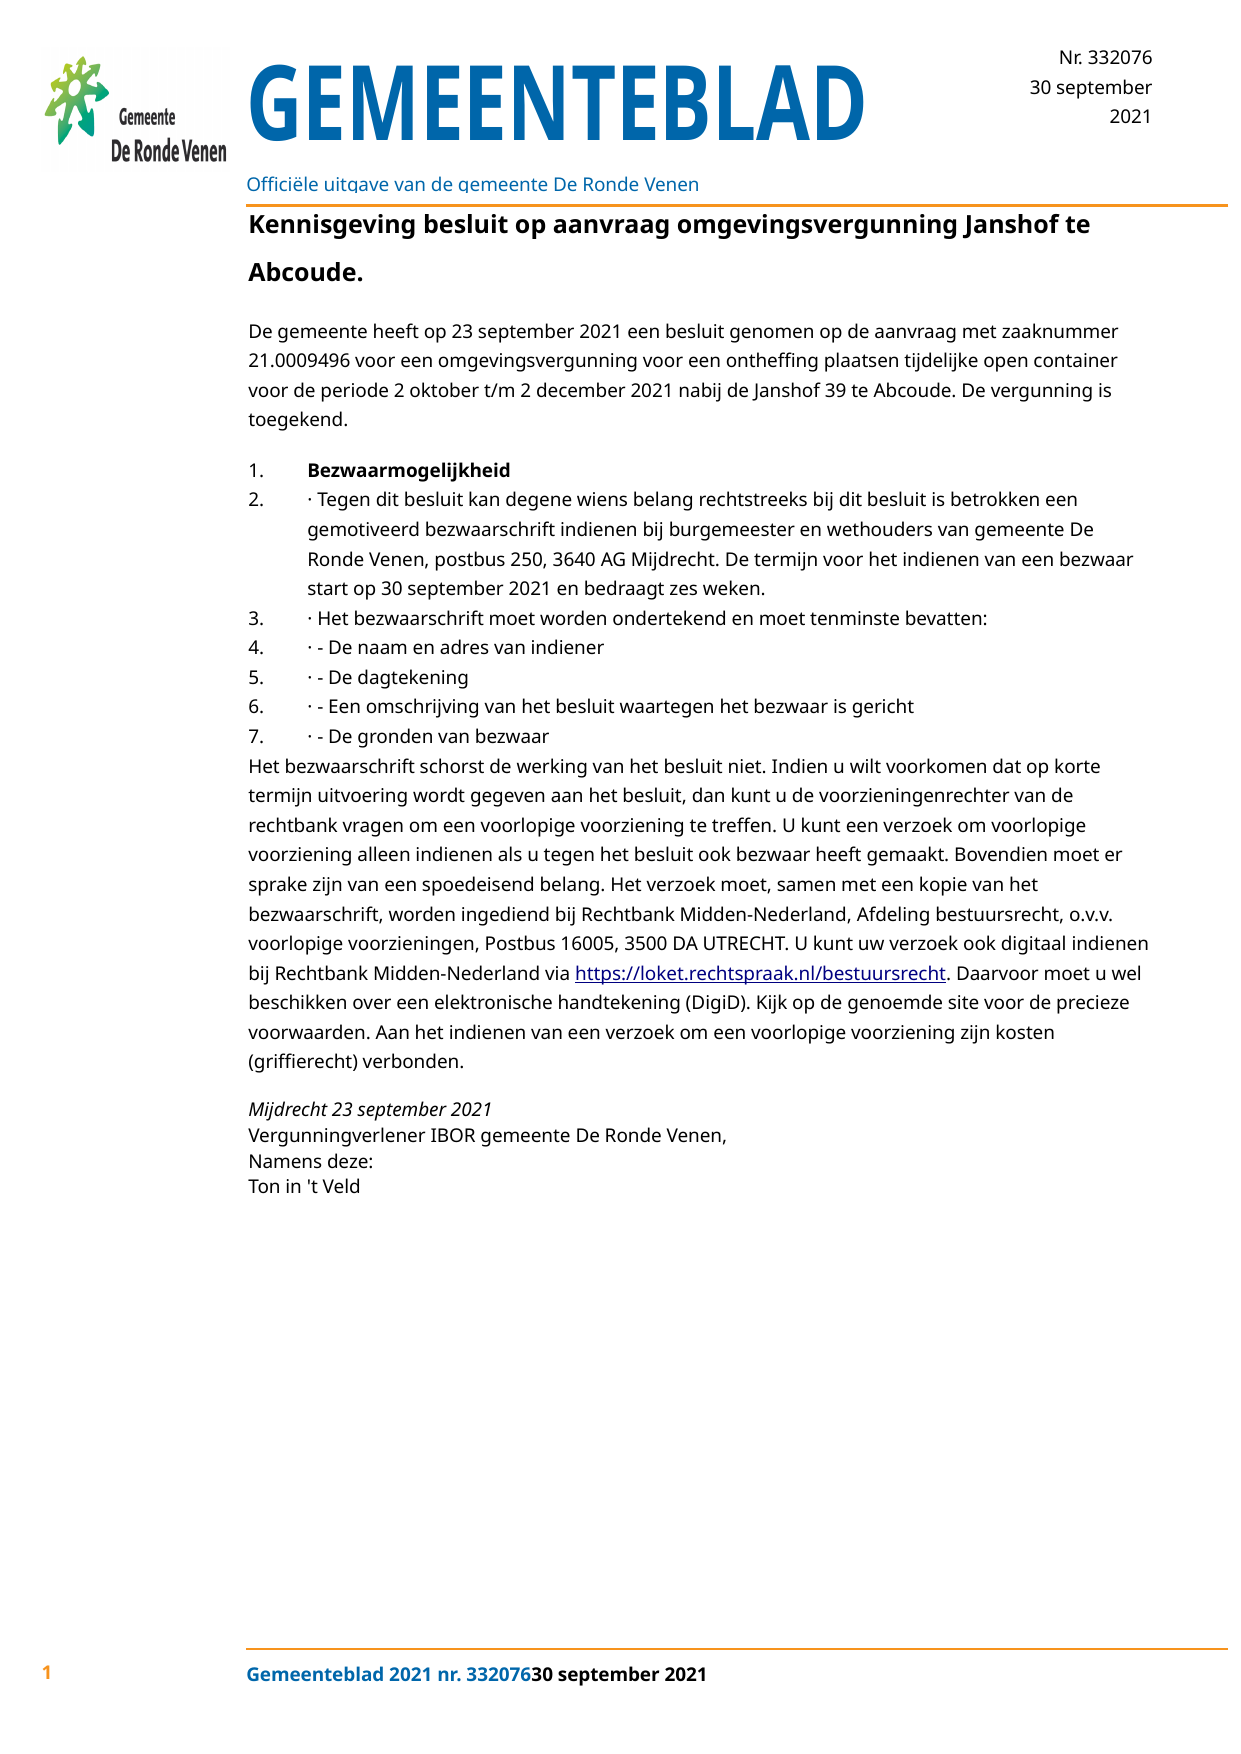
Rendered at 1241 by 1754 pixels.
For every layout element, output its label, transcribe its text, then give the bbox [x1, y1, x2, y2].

text Mijdrecht 23 september 2021 [248, 1097, 1152, 1122]
text Kennisgeving besluit op aanvraag omgevingsvergunning Janshof te Abcoude. [248, 207, 1152, 288]
list Bezwaarmogelijkheid [248, 457, 1152, 483]
picture [41, 47, 231, 172]
list · - De gronden van bezwaar [248, 723, 1152, 749]
text Ton in 't Veld [248, 1174, 1152, 1199]
list · Het bezwaarschrift moet worden ondertekend en moet tenminste bevatten: [248, 605, 1152, 631]
text Vergunningverlener IBOR gemeente De Ronde Venen, [248, 1122, 1152, 1148]
list · Tegen dit besluit kan degene wiens belang rechtstreeks bij dit besluit is betrokken een gemotiveerd bezwaarschrift indienen bij burgemeester en wethouders van gemeente De Ronde Venen, postbus 250, 3640 AG Mijdrecht. De termijn voor het indienen van een bezwaar start op 30 september 2021 en bedraagt zes weken. [248, 487, 1152, 601]
list · - De naam en adres van indiener [248, 634, 1152, 660]
list · - Een omschrijving van het besluit waartegen het bezwaar is gericht [248, 694, 1152, 719]
text De gemeente heeft op 23 september 2021 een besluit genomen op de aanvraag met zaaknummer 21.0009496 voor een omgevingsvergunning voor een ontheffing plaatsen tijdelijke open container voor de periode 2 oktober t/m 2 december 2021 nabij de Janshof 39 te Abcoude. De vergunning is toegekend. [248, 318, 1152, 432]
text Het bezwaarschrift schorst de werking van het besluit niet. Indien u wilt voorkomen dat op korte termijn uitvoering wordt gegeven aan het besluit, dan kunt u de voorzieningenrechter van de rechtbank vragen om een voorlopige voorziening te treffen. U kunt een verzoek om voorlopige voorziening alleen indienen als u tegen het besluit ook bezwaar heeft gemaakt. Bovendien moet er sprake zijn van een spoedeisend belang. Het verzoek moet, samen met een kopie van het bezwaarschrift, worden ingediend bij Rechtbank Midden-Nederland, Afdeling bestuursrecht, o.v.v. voorlopige voorzieningen, Postbus 16005, 3500 DA UTRECHT. U kunt uw verzoek ook digitaal indienen bij Rechtbank Midden-Nederland via https://loket.rechtspraak.nl/bestuursrecht. Daarvoor moet u wel beschikken over een elektronische handtekening (DigiD). Kijk op de genoemde site voor de precieze voorwaarden. Aan het indienen van een verzoek om een voorlopige voorziening zijn kosten (griffierecht) verbonden. [248, 753, 1152, 1074]
list · - De dagtekening [248, 664, 1152, 690]
text Namens deze: [248, 1148, 1152, 1174]
